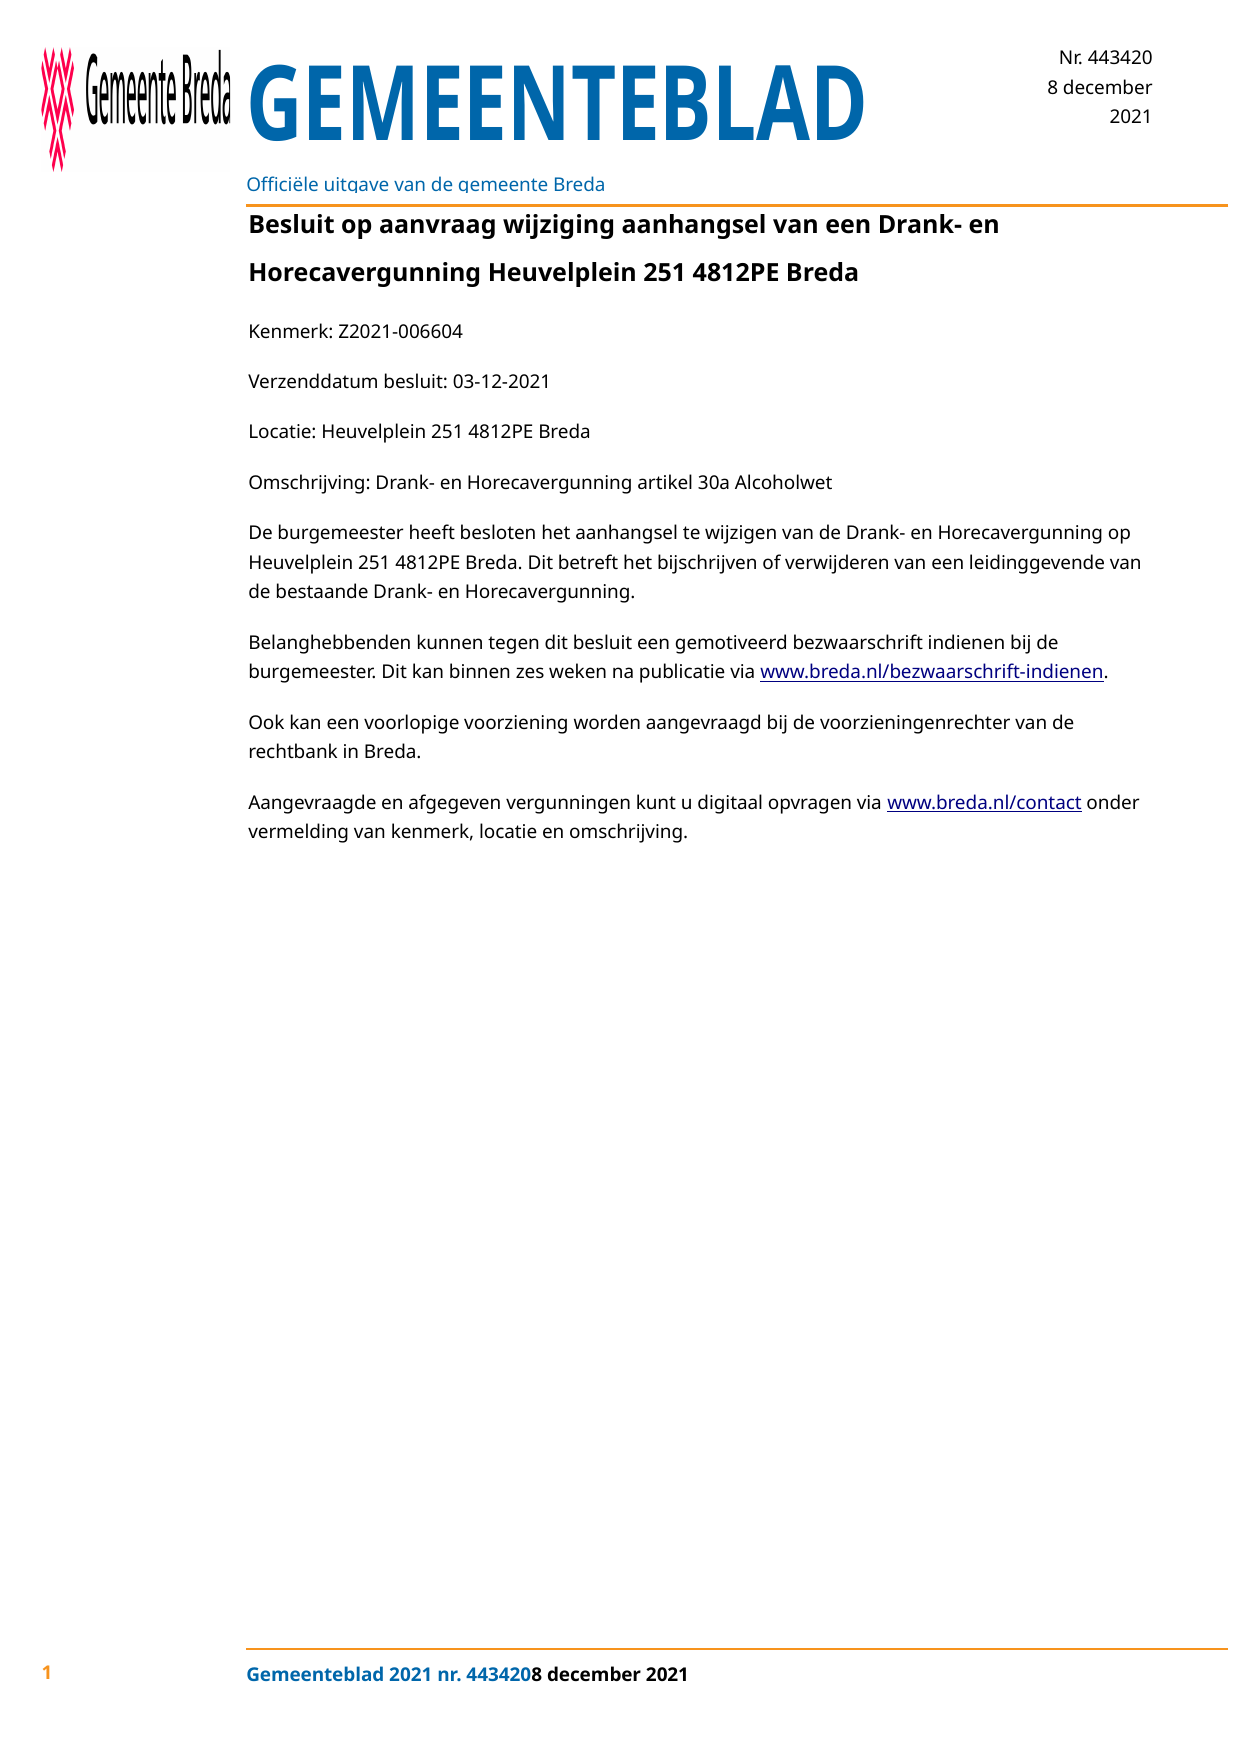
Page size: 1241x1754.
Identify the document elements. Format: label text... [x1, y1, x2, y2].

text Besluit op aanvraag wijziging aanhangsel van een Drank- en Horecavergunning Heuvelplein 251 4812PE Breda [248, 207, 1152, 288]
text Ook kan een voorlopige voorziening worden aangevraagd bij de voorzieningenrechter van de rechtbank in Breda. [248, 709, 1152, 764]
text Locatie: Heuvelplein 251 4812PE Breda [248, 419, 1152, 444]
text Aangevraagde en afgegeven vergunningen kunt u digitaal opvragen via www.breda.nl/contact onder vermelding van kenmerk, locatie en omschrijving. [248, 789, 1152, 844]
text Verzenddatum besluit: 03-12-2021 [248, 368, 1152, 394]
text Omschrijving: Drank- en Horecavergunning artikel 30a Alcoholwet [248, 469, 1152, 495]
text De burgemeester heeft besloten het aanhangsel te wijzigen van de Drank- en Horecavergunning op Heuvelplein 251 4812PE Breda. Dit betreft het bijschrijven of verwijderen van een leidinggevende van de bestaande Drank- en Horecavergunning. [248, 519, 1152, 604]
picture [41, 47, 231, 172]
text Belanghebbenden kunnen tegen dit besluit een gemotiveerd bezwaarschrift indienen bij de burgemeester. Dit kan binnen zes weken na publicatie via www.breda.nl/bezwaarschrift-indienen. [248, 629, 1152, 684]
text Kenmerk: Z2021-006604 [248, 318, 1152, 344]
